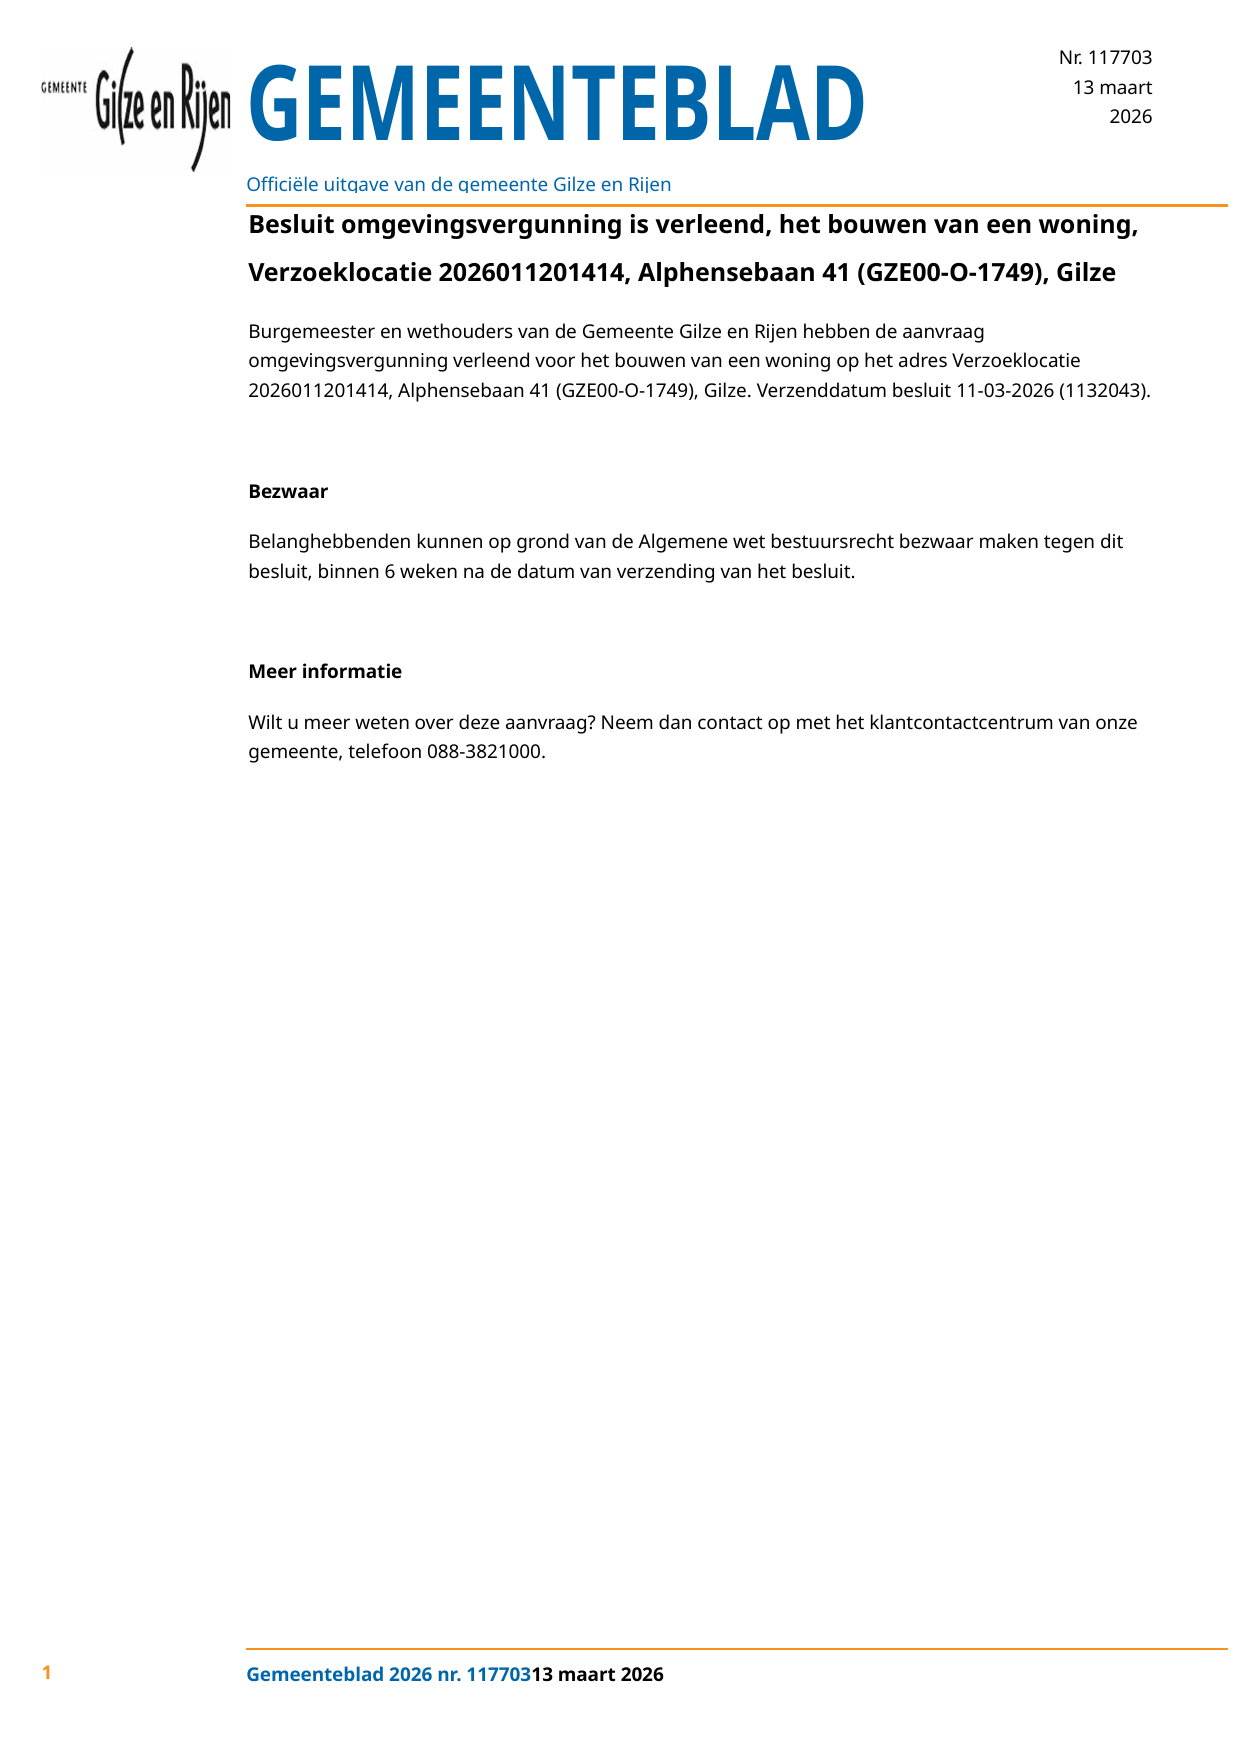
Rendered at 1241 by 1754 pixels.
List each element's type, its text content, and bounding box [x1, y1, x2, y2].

text Burgemeester en wethouders van de Gemeente Gilze en Rijen hebben de aanvraag omgevingsvergunning verleend voor het bouwen van een woning op het adres Verzoeklocatie 2026011201414, Alphensebaan 41 (GZE00-O-1749), Gilze. Verzenddatum besluit 11-03-2026 (1132043). [248, 318, 1152, 403]
picture [41, 47, 231, 172]
text Bezwaar [248, 478, 1152, 504]
text Meer informatie [248, 659, 1152, 684]
text Belanghebbenden kunnen op grond van de Algemene wet bestuursrecht bezwaar maken tegen dit besluit, binnen 6 weken na de datum van verzending van het besluit. [248, 528, 1152, 584]
text Wilt u meer weten over deze aanvraag? Neem dan contact op met het klantcontactcentrum van onze gemeente, telefoon 088-3821000. [248, 709, 1152, 764]
text Besluit omgevingsvergunning is verleend, het bouwen van een woning, Verzoeklocatie 2026011201414, Alphensebaan 41 (GZE00-O-1749), Gilze [248, 207, 1152, 288]
